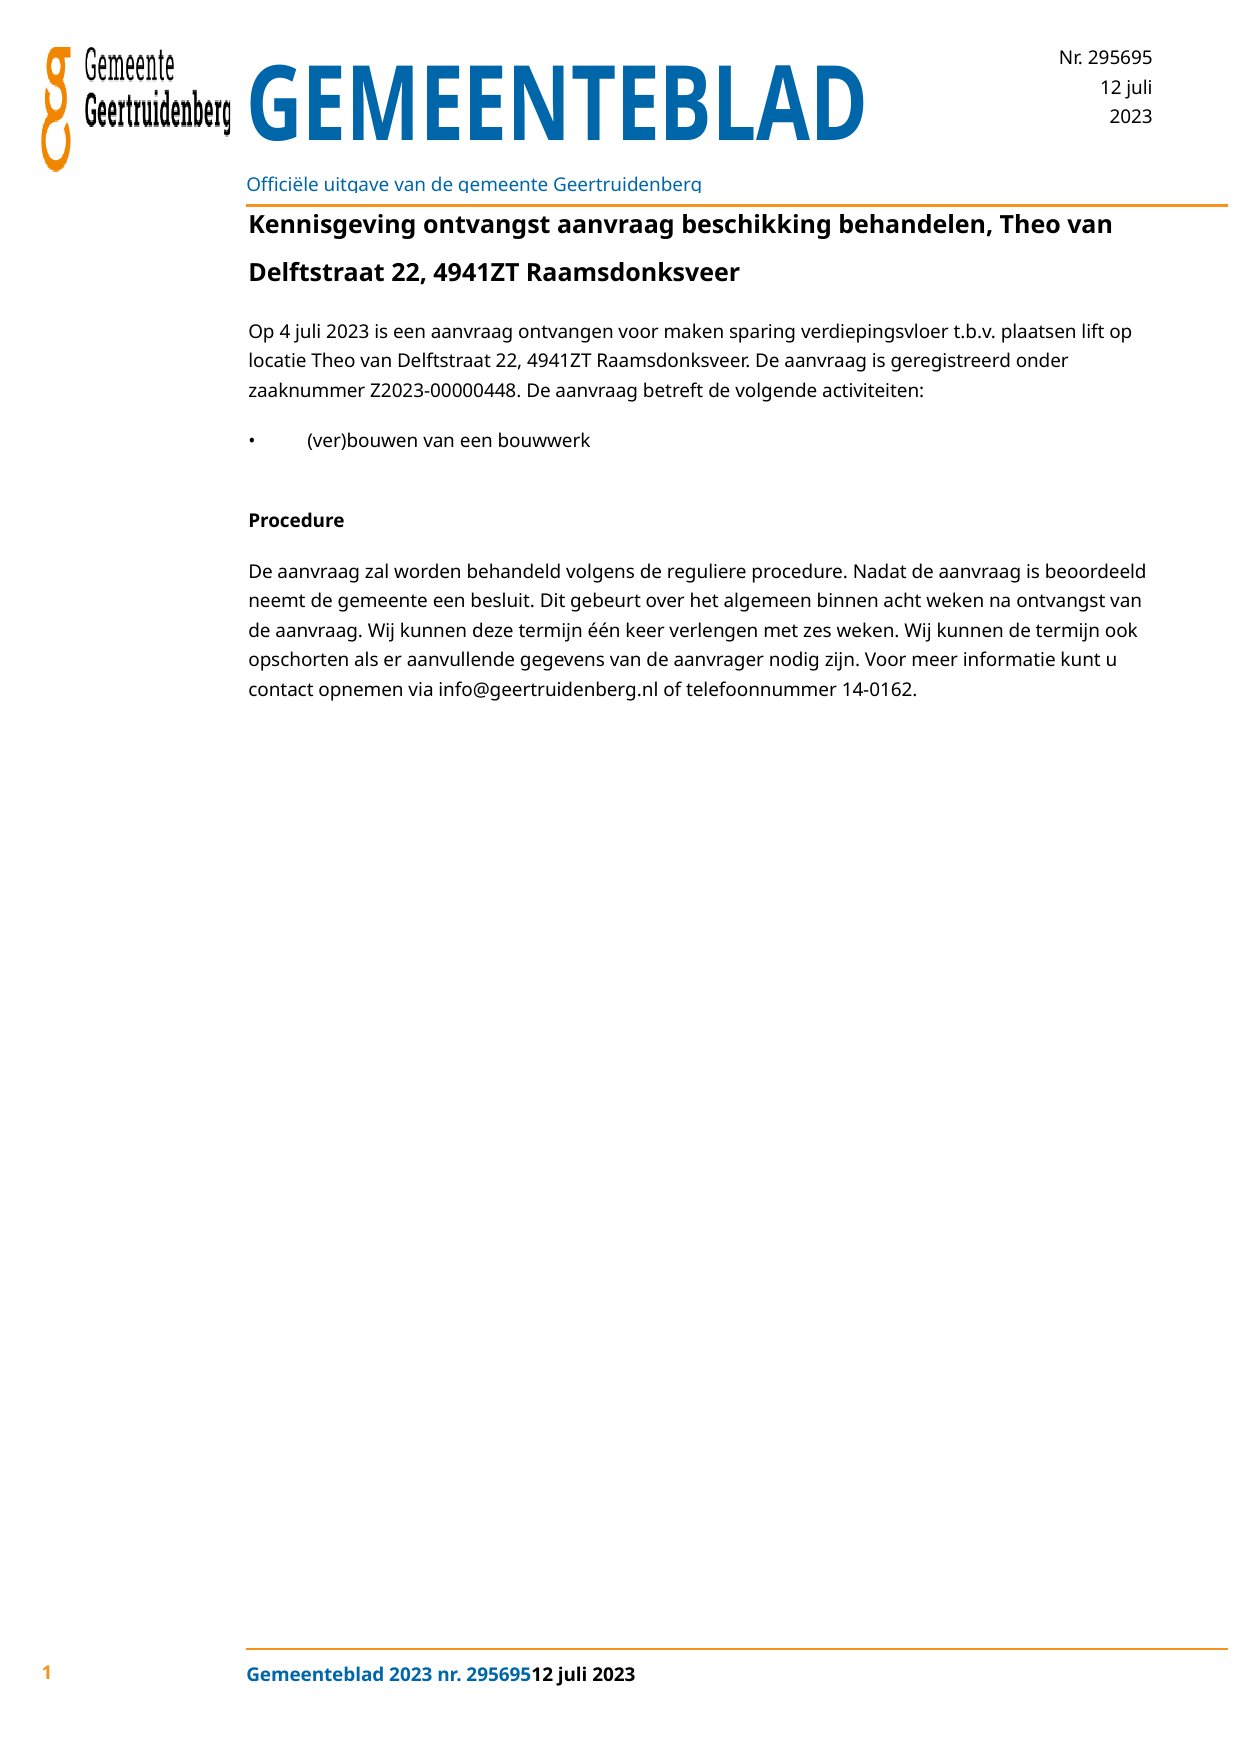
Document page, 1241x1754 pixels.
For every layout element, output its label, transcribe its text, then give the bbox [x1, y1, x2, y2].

text De aanvraag zal worden behandeld volgens de reguliere procedure. Nadat de aanvraag is beoordeeld neemt de gemeente een besluit. Dit gebeurt over het algemeen binnen acht weken na ontvangst van de aanvraag. Wij kunnen deze termijn één keer verlengen met zes weken. Wij kunnen de termijn ook opschorten als er aanvullende gegevens van de aanvrager nodig zijn. Voor meer informatie kunt u contact opnemen via info@geertruidenberg.nl of telefoonnummer 14-0162. [248, 558, 1152, 702]
text Kennisgeving ontvangst aanvraag beschikking behandelen, Theo van Delftstraat 22, 4941ZT Raamsdonksveer [248, 207, 1152, 288]
picture [41, 47, 231, 172]
list (ver)bouwen van een bouwwerk [248, 427, 1152, 453]
text Procedure [248, 507, 1152, 533]
text Op 4 juli 2023 is een aanvraag ontvangen voor maken sparing verdiepingsvloer t.b.v. plaatsen lift op locatie Theo van Delftstraat 22, 4941ZT Raamsdonksveer. De aanvraag is geregistreerd onder zaaknummer Z2023-00000448. De aanvraag betreft de volgende activiteiten: [248, 318, 1152, 403]
